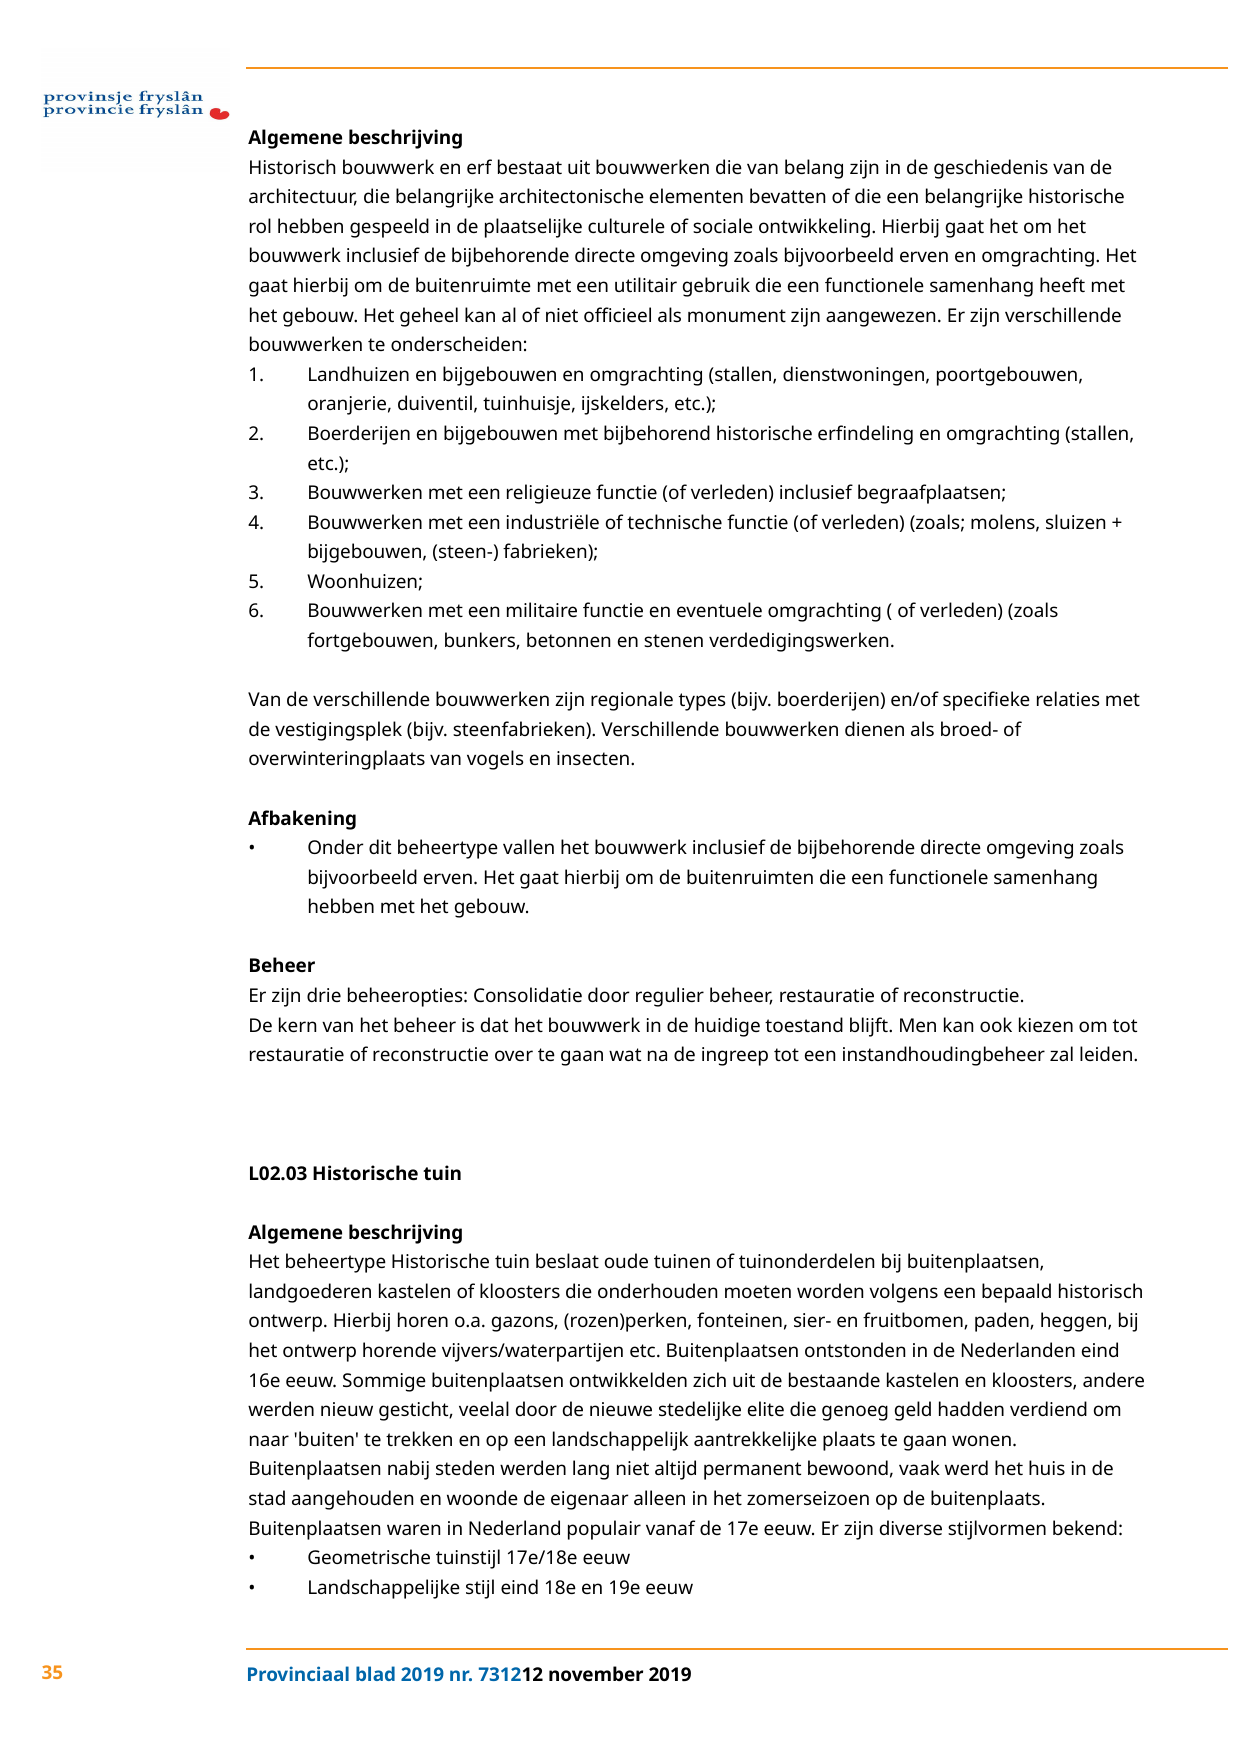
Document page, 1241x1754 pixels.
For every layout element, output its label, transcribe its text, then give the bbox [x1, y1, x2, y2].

text Het beheertype Historische tuin beslaat oude tuinen of tuinonderdelen bij buitenplaatsen, landgoederen kastelen of kloosters die onderhouden moeten worden volgens een bepaald historisch ontwerp. Hierbij horen o.a. gazons, (rozen)perken, fonteinen, sier- en fruitbomen, paden, heggen, bij het ontwerp horende vijvers/waterpartijen etc. Buitenplaatsen ontstonden in de Nederlanden eind 16e eeuw. Sommige buitenplaatsen ontwikkelden zich uit de bestaande kastelen en kloosters, andere werden nieuw gesticht, veelal door de nieuwe stedelijke elite die genoeg geld hadden verdiend om naar 'buiten' te trekken en op een landschappelijk aantrekkelijke plaats te gaan wonen. Buitenplaatsen nabij steden werden lang niet altijd permanent bewoond, vaak werd het huis in de stad aangehouden en woonde de eigenaar alleen in het zomerseizoen op de buitenplaats. Buitenplaatsen waren in Nederland populair vanaf de 17e eeuw. Er zijn diverse stijlvormen bekend: [248, 1248, 1152, 1541]
text Van de verschillende bouwwerken zijn regionale types (bijv. boerderijen) en/of specifieke relaties met de vestigingsplek (bijv. steenfabrieken). Verschillende bouwwerken dienen als broed- of overwinteringplaats van vogels en insecten. [248, 686, 1152, 771]
list Landhuizen en bijgebouwen en omgrachting (stallen, dienstwoningen, poortgebouwen, oranjerie, duiventil, tuinhuisje, ijskelders, etc.); [248, 361, 1152, 416]
text L02.03 Historische tuin [248, 1160, 1152, 1186]
text Algemene beschrijving [248, 124, 1152, 150]
list Woonhuizen; [248, 568, 1152, 594]
list Onder dit beheertype vallen het bouwwerk inclusief de bijbehorende directe omgeving zoals bijvoorbeeld erven. Het gaat hierbij om de buitenruimten die een functionele samenhang hebben met het gebouw. [248, 834, 1152, 919]
picture [41, 47, 231, 172]
list Bouwwerken met een industriële of technische functie (of verleden) (zoals; molens, sluizen + bijgebouwen, (steen-) fabrieken); [248, 509, 1152, 564]
text Er zijn drie beheeropties: Consolidatie door regulier beheer, restauratie of reconstructie. [248, 982, 1152, 1008]
list Geometrische tuinstijl 17e/18e eeuw [248, 1544, 1152, 1570]
text Afbakening [248, 805, 1152, 831]
list Landschappelijke stijl eind 18e en 19e eeuw [248, 1574, 1152, 1600]
text Algemene beschrijving [248, 1219, 1152, 1245]
text Beheer [248, 953, 1152, 978]
list Boerderijen en bijgebouwen met bijbehorend historische erfindeling en omgrachting (stallen, etc.); [248, 420, 1152, 476]
text De kern van het beheer is dat het bouwwerk in de huidige toestand blijft. Men kan ook kiezen om tot restauratie of reconstructie over te gaan wat na de ingreep tot een instandhoudingbeheer zal leiden. [248, 1012, 1152, 1067]
list Bouwwerken met een militaire functie en eventuele omgrachting ( of verleden) (zoals fortgebouwen, bunkers, betonnen en stenen verdedigingswerken. [248, 598, 1152, 653]
text Historisch bouwwerk en erf bestaat uit bouwwerken die van belang zijn in de geschiedenis van de architectuur, die belangrijke architectonische elementen bevatten of die een belangrijke historische rol hebben gespeeld in de plaatselijke culturele of sociale ontwikkeling. Hierbij gaat het om het bouwwerk inclusief de bijbehorende directe omgeving zoals bijvoorbeeld erven en omgrachting. Het gaat hierbij om de buitenruimte met een utilitair gebruik die een functionele samenhang heeft met het gebouw. Het geheel kan al of niet officieel als monument zijn aangewezen. Er zijn verschillende bouwwerken te onderscheiden: [248, 154, 1152, 357]
list Bouwwerken met een religieuze functie (of verleden) inclusief begraafplaatsen; [248, 479, 1152, 505]
